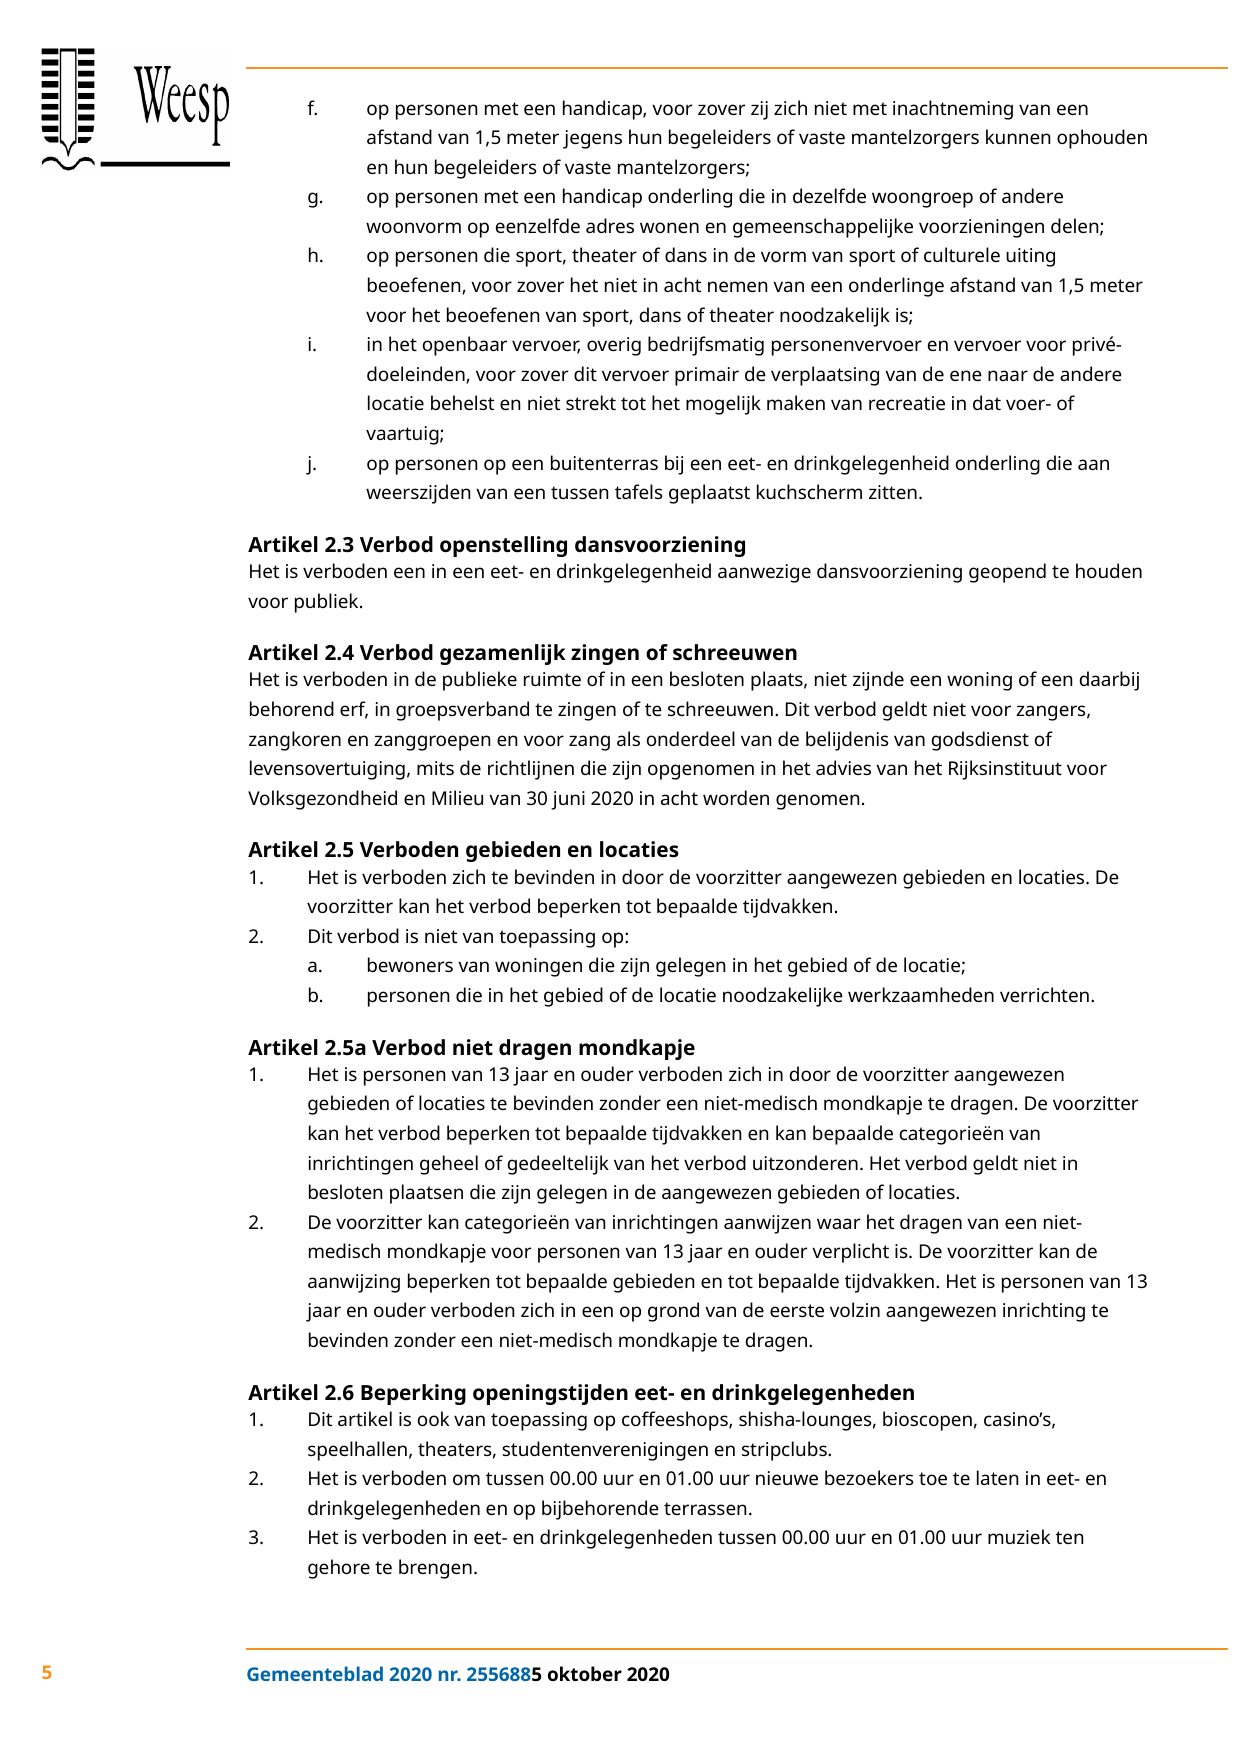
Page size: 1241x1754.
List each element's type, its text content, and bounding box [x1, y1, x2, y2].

list op personen op een buitenterras bij een eet- en drinkgelegenheid onderling die aan weerszijden van een tussen tafels geplaatst kuchscherm zitten. [307, 450, 1152, 505]
text Artikel 2.5a Verbod niet dragen mondkapje [248, 1033, 1152, 1061]
picture [41, 47, 231, 172]
text Artikel 2.5 Verboden gebieden en locaties [248, 835, 1152, 864]
list Dit artikel is ook van toepassing op coffeeshops, shisha-lounges, bioscopen, casino’s, speelhallen, theaters, studentenverenigingen en stripclubs. [248, 1406, 1152, 1461]
text Het is verboden een in een eet- en drinkgelegenheid aanwezige dansvoorziening geopend te houden voor publiek. [248, 558, 1152, 613]
list op personen die sport, theater of dans in de vorm van sport of culturele uiting beoefenen, voor zover het niet in acht nemen van een onderlinge afstand van 1,5 meter voor het beoefenen van sport, dans of theater noodzakelijk is; [307, 243, 1152, 328]
list De voorzitter kan categorieën van inrichtingen aanwijzen waar het dragen van een niet-medisch mondkapje voor personen van 13 jaar en ouder verplicht is. De voorzitter kan de aanwijzing beperken tot bepaalde gebieden en tot bepaalde tijdvakken. Het is personen van 13 jaar en ouder verboden zich in een op grond van de eerste volzin aangewezen inrichting te bevinden zonder een niet-medisch mondkapje te dragen. [248, 1209, 1152, 1353]
list Dit verbod is niet van toepassing op: [248, 923, 1152, 949]
list bewoners van woningen die zijn gelegen in het gebied of de locatie; [307, 953, 1152, 978]
list op personen met een handicap, voor zover zij zich niet met inachtneming van een afstand van 1,5 meter jegens hun begeleiders of vaste mantelzorgers kunnen ophouden en hun begeleiders of vaste mantelzorgers; [307, 95, 1152, 180]
list in het openbaar vervoer, overig bedrijfsmatig personenvervoer en vervoer voor privé-doeleinden, voor zover dit vervoer primair de verplaatsing van de ene naar de andere locatie behelst en niet strekt tot het mogelijk maken van recreatie in dat voer- of vaartuig; [307, 331, 1152, 446]
text Het is verboden in de publieke ruimte of in een besloten plaats, niet zijnde een woning of een daarbij behorend erf, in groepsverband te zingen of te schreeuwen. Dit verbod geldt niet voor zangers, zangkoren en zanggroepen en voor zang als onderdeel van de belijdenis van godsdienst of levensovertuiging, mits de richtlijnen die zijn opgenomen in het advies van het Rijksinstituut voor Volksgezondheid en Milieu van 30 juni 2020 in acht worden genomen. [248, 667, 1152, 811]
list Het is verboden zich te bevinden in door de voorzitter aangewezen gebieden en locaties. De voorzitter kan het verbod beperken tot bepaalde tijdvakken. [248, 864, 1152, 919]
text Artikel 2.3 Verbod openstelling dansvoorziening [248, 530, 1152, 558]
list op personen met een handicap onderling die in dezelfde woongroep of andere woonvorm op eenzelfde adres wonen en gemeenschappelijke voorzieningen delen; [307, 183, 1152, 239]
list personen die in het gebied of de locatie noodzakelijke werkzaamheden verrichten. [307, 982, 1152, 1008]
text Artikel 2.4 Verbod gezamenlijk zingen of schreeuwen [248, 638, 1152, 667]
list Het is personen van 13 jaar en ouder verboden zich in door de voorzitter aangewezen gebieden of locaties te bevinden zonder een niet-medisch mondkapje te dragen. De voorzitter kan het verbod beperken tot bepaalde tijdvakken en kan bepaalde categorieën van inrichtingen geheel of gedeeltelijk van het verbod uitzonderen. Het verbod geldt niet in besloten plaatsen die zijn gelegen in de aangewezen gebieden of locaties. [248, 1061, 1152, 1205]
text Artikel 2.6 Beperking openingstijden eet- en drinkgelegenheden [248, 1378, 1152, 1406]
list Het is verboden om tussen 00.00 uur en 01.00 uur nieuwe bezoekers toe te laten in eet- en drinkgelegenheden en op bijbehorende terrassen. [248, 1465, 1152, 1521]
list Het is verboden in eet- en drinkgelegenheden tussen 00.00 uur en 01.00 uur muziek ten gehore te brengen. [248, 1524, 1152, 1580]
